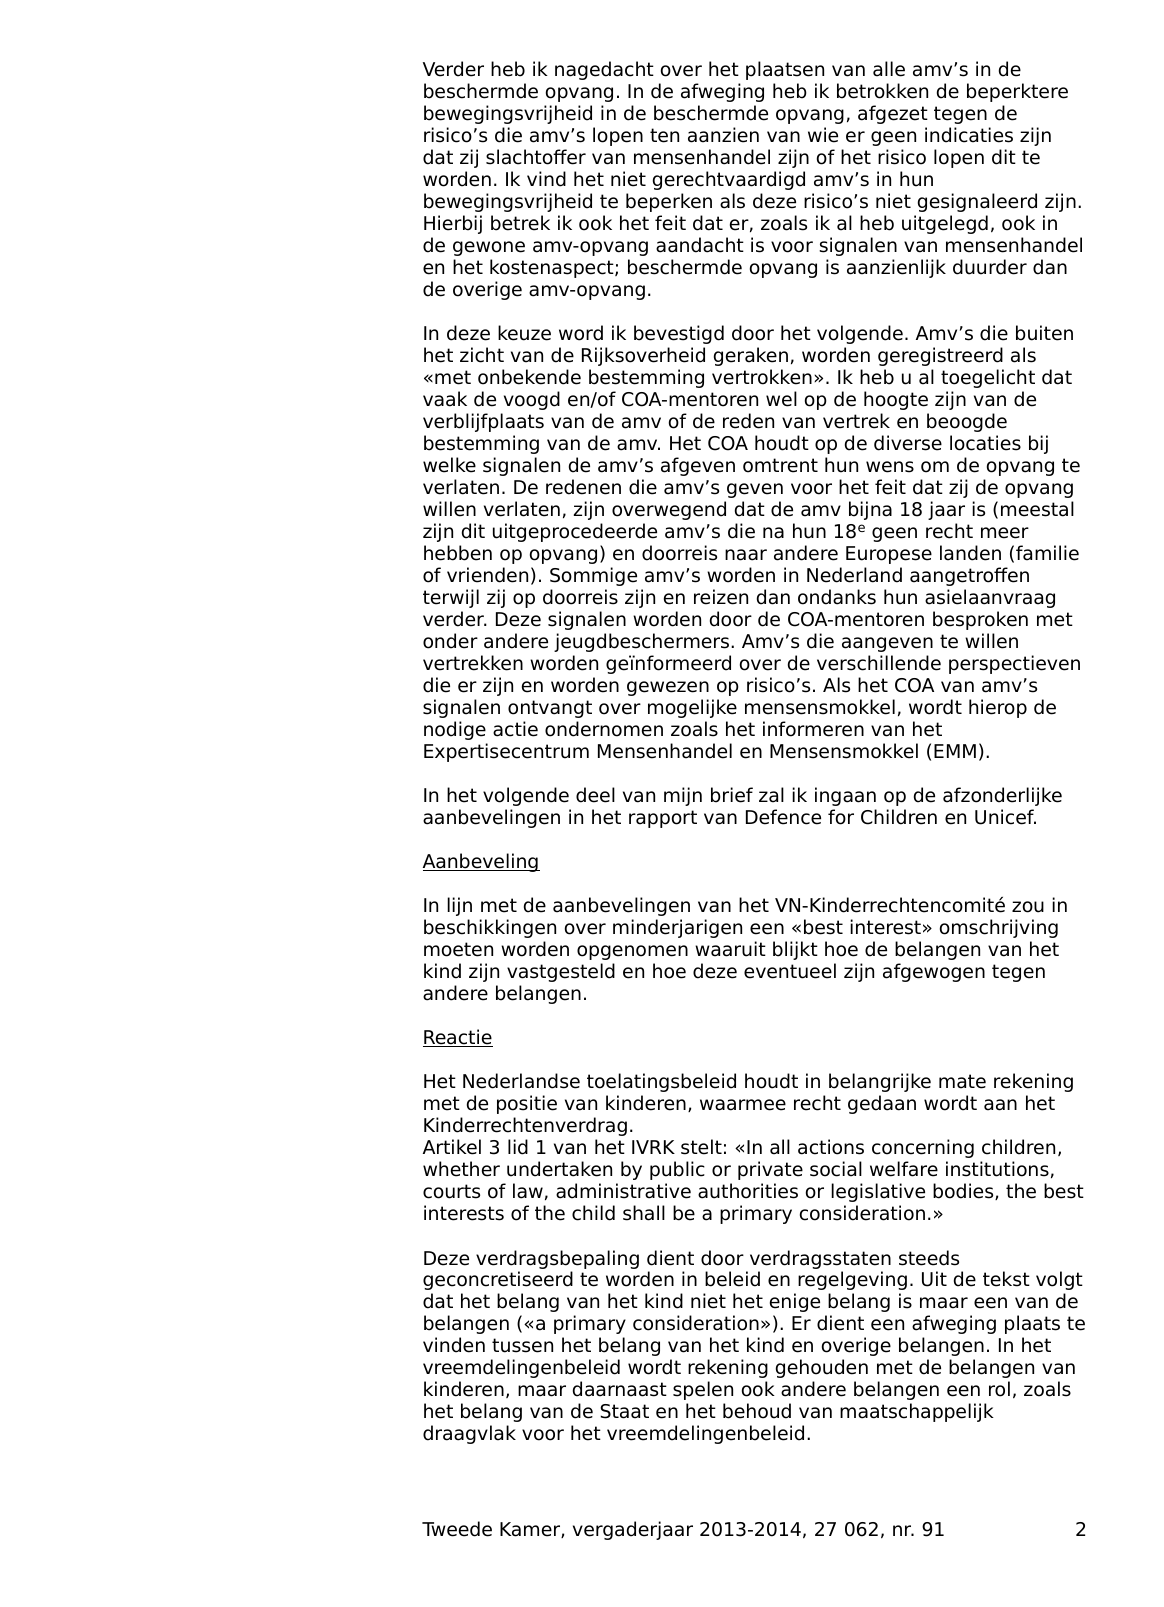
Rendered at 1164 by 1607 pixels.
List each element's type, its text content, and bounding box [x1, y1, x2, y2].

text Het Nederlandse toelatingsbeleid houdt in belangrijke mate rekening met de positie van kinderen, waarmee recht gedaan wordt aan het Kinderrechtenverdrag. [422, 1071, 1087, 1137]
text In het volgende deel van mijn brief zal ik ingaan op de afzonderlijke aanbevelingen in het rapport van Defence for Children en Unicef. [422, 785, 1087, 829]
text In lijn met de aanbevelingen van het VN-Kinderrechtencomité zou in beschikkingen over minderjarigen een «best interest» omschrijving moeten worden opgenomen waaruit blijkt hoe de belangen van het kind zijn vastgesteld en hoe deze eventueel zijn afgewogen tegen andere belangen. [422, 895, 1087, 1005]
text Verder heb ik nagedacht over het plaatsen van alle amv’s in de beschermde opvang. In de afweging heb ik betrokken de beperktere bewegingsvrijheid in de beschermde opvang, afgezet tegen de risico’s die amv’s lopen ten aanzien van wie er geen indicaties zijn dat zij slachtoffer van mensenhandel zijn of het risico lopen dit te worden. Ik vind het niet gerechtvaardigd amv’s in hun bewegingsvrijheid te beperken als deze risico’s niet gesignaleerd zijn. Hierbij betrek ik ook het feit dat er, zoals ik al heb uitgelegd, ook in de gewone amv-opvang aandacht is voor signalen van mensenhandel en het kostenaspect; beschermde opvang is aanzienlijk duurder dan de overige amv-opvang. [422, 59, 1087, 301]
text In deze keuze word ik bevestigd door het volgende. Amv’s die buiten het zicht van de Rijksoverheid geraken, worden geregistreerd als «met onbekende bestemming vertrokken». Ik heb u al toegelicht dat vaak de voogd en/of COA-mentoren wel op de hoogte zijn van de verblijfplaats van de amv of de reden van vertrek en beoogde bestemming van de amv. Het COA houdt op de diverse locaties bij welke signalen de amv’s afgeven omtrent hun wens om de opvang te verlaten. De redenen die amv’s geven voor het feit dat zij de opvang willen verlaten, zijn overwegend dat de amv bijna 18 jaar is (meestal zijn dit uitgeprocedeerde amv’s die na hun 18e geen recht meer hebben op opvang) en doorreis naar andere Europese landen (familie of vrienden). Sommige amv’s worden in Nederland aangetroffen terwijl zij op doorreis zijn en reizen dan ondanks hun asielaanvraag verder. Deze signalen worden door de COA-mentoren besproken met onder andere jeugdbeschermers. Amv’s die aangeven te willen vertrekken worden geïnformeerd over de verschillende perspectieven die er zijn en worden gewezen op risico’s. Als het COA van amv’s signalen ontvangt over mogelijke mensensmokkel, wordt hierop de nodige actie ondernomen zoals het informeren van het Expertisecentrum Mensenhandel en Mensensmokkel (EMM). [422, 323, 1087, 763]
subtitle Reactie [422, 1027, 1087, 1049]
text Artikel 3 lid 1 van het IVRK stelt: «In all actions concerning children, whether undertaken by public or private social welfare institutions, courts of law, administrative authorities or legislative bodies, the best interests of the child shall be a primary consideration.» [422, 1137, 1087, 1225]
text Deze verdragsbepaling dient door verdragsstaten steeds geconcretiseerd te worden in beleid en regelgeving. Uit de tekst volgt dat het belang van het kind niet het enige belang is maar een van de belangen («a primary consideration»). Er dient een afweging plaats te vinden tussen het belang van het kind en overige belangen. In het vreemdelingenbeleid wordt rekening gehouden met de belangen van kinderen, maar daarnaast spelen ook andere belangen een rol, zoals het belang van de Staat en het behoud van maatschappelijk draagvlak voor het vreemdelingenbeleid. [422, 1247, 1087, 1445]
subtitle Aanbeveling [422, 851, 1087, 873]
